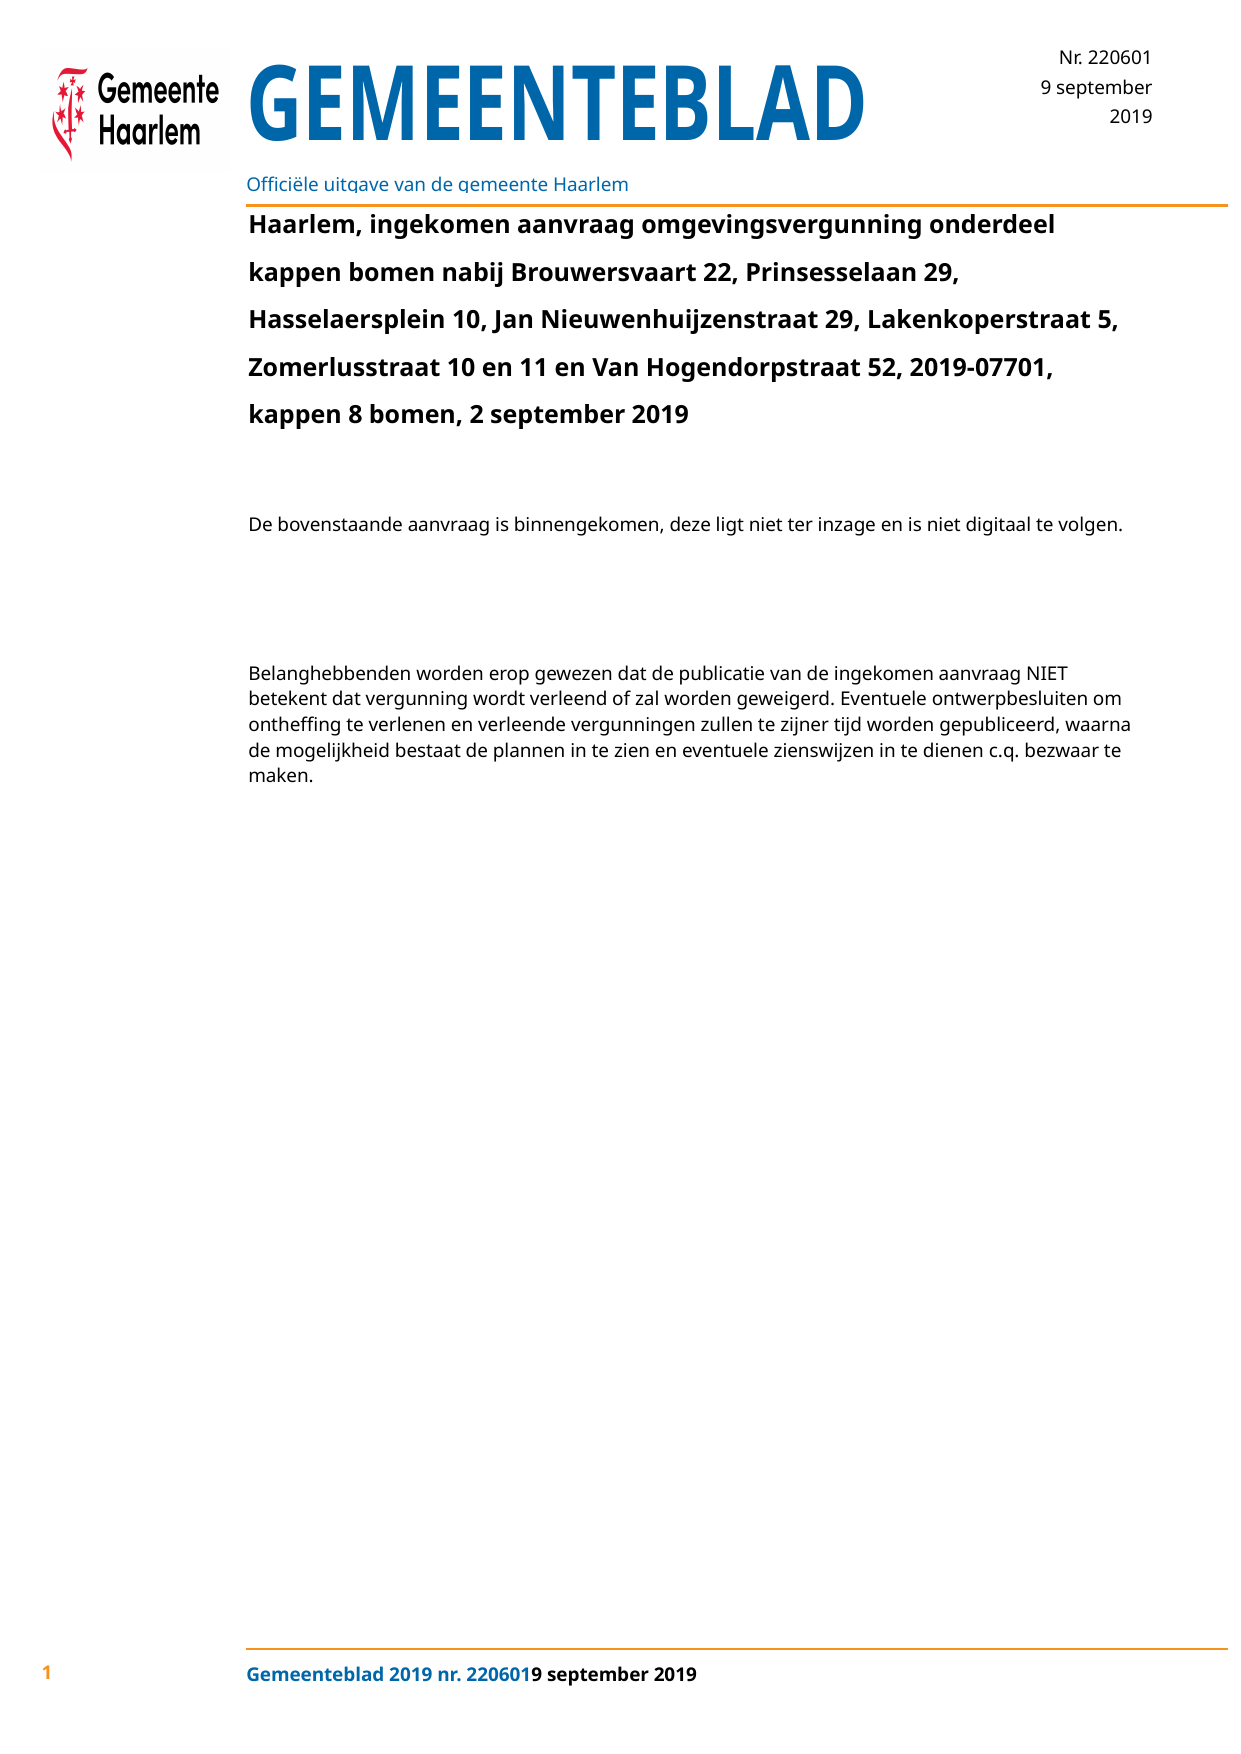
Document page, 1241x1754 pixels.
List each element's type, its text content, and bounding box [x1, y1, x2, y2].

text De bovenstaande aanvraag is binnengekomen, deze ligt niet ter inzage en is niet digitaal te volgen. [248, 511, 1152, 537]
text Belanghebbenden worden erop gewezen dat de publicatie van de ingekomen aanvraag NIET betekent dat vergunning wordt verleend of zal worden geweigerd. Eventuele ontwerpbesluiten om ontheffing te verlenen en verleende vergunningen zullen te zijner tijd worden gepubliceerd, waarna de mogelijkheid bestaat de plannen in te zien en eventuele zienswijzen in te dienen c.q. bezwaar te maken. [248, 660, 1152, 788]
text Haarlem, ingekomen aanvraag omgevingsvergunning onderdeel kappen bomen nabij Brouwersvaart 22, Prinsesselaan 29, Hasselaersplein 10, Jan Nieuwenhuijzenstraat 29, Lakenkoperstraat 5, Zomerlusstraat 10 en 11 en Van Hogendorpstraat 52, 2019-07701, kappen 8 bomen, 2 september 2019 [248, 207, 1152, 431]
picture [41, 47, 231, 172]
